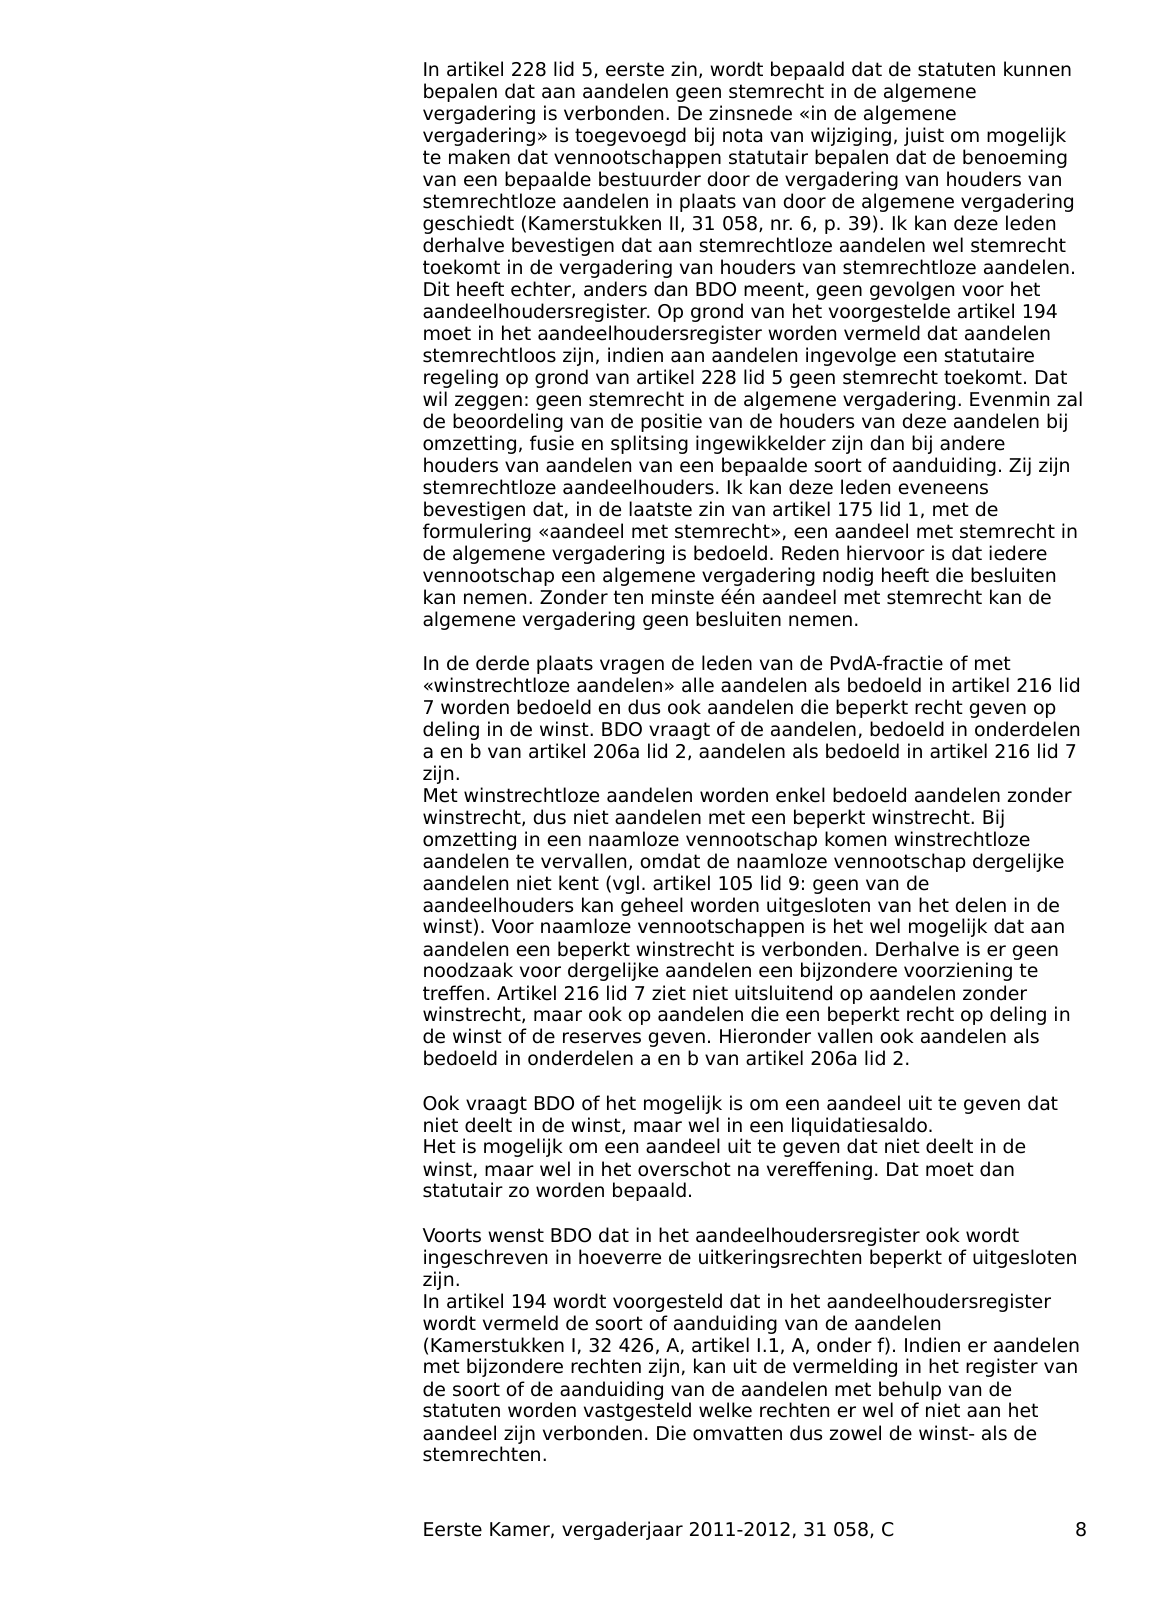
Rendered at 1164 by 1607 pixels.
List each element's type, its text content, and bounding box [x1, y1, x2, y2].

text In artikel 228 lid 5, eerste zin, wordt bepaald dat de statuten kunnen bepalen dat aan aandelen geen stemrecht in de algemene vergadering is verbonden. De zinsnede «in de algemene vergadering» is toegevoegd bij nota van wijziging, juist om mogelijk te maken dat vennootschappen statutair bepalen dat de benoeming van een bepaalde bestuurder door de vergadering van houders van stemrechtloze aandelen in plaats van door de algemene vergadering geschiedt (Kamerstukken II, 31 058, nr. 6, p. 39). Ik kan deze leden derhalve bevestigen dat aan stemrechtloze aandelen wel stemrecht toekomt in de vergadering van houders van stemrechtloze aandelen. Dit heeft echter, anders dan BDO meent, geen gevolgen voor het aandeelhoudersregister. Op grond van het voorgestelde artikel 194 moet in het aandeelhoudersregister worden vermeld dat aandelen stemrechtloos zijn, indien aan aandelen ingevolge een statutaire regeling op grond van artikel 228 lid 5 geen stemrecht toekomt. Dat wil zeggen: geen stemrecht in de algemene vergadering. Evenmin zal de beoordeling van de positie van de houders van deze aandelen bij omzetting, fusie en splitsing ingewikkelder zijn dan bij andere houders van aandelen van een bepaalde soort of aanduiding. Zij zijn stemrechtloze aandeelhouders. Ik kan deze leden eveneens bevestigen dat, in de laatste zin van artikel 175 lid 1, met de formulering «aandeel met stemrecht», een aandeel met stemrecht in de algemene vergadering is bedoeld. Reden hiervoor is dat iedere vennootschap een algemene vergadering nodig heeft die besluiten kan nemen. Zonder ten minste één aandeel met stemrecht kan de algemene vergadering geen besluiten nemen. [422, 59, 1087, 631]
text Met winstrechtloze aandelen worden enkel bedoeld aandelen zonder winstrecht, dus niet aandelen met een beperkt winstrecht. Bij omzetting in een naamloze vennootschap komen winstrechtloze aandelen te vervallen, omdat de naamloze vennootschap dergelijke aandelen niet kent (vgl. artikel 105 lid 9: geen van de aandeelhouders kan geheel worden uitgesloten van het delen in de winst). Voor naamloze vennootschappen is het wel mogelijk dat aan aandelen een beperkt winstrecht is verbonden. Derhalve is er geen noodzaak voor dergelijke aandelen een bijzondere voorziening te treffen. Artikel 216 lid 7 ziet niet uitsluitend op aandelen zonder winstrecht, maar ook op aandelen die een beperkt recht op deling in de winst of de reserves geven. Hieronder vallen ook aandelen als bedoeld in onderdelen a en b van artikel 206a lid 2. [422, 784, 1087, 1070]
text Het is mogelijk om een aandeel uit te geven dat niet deelt in de winst, maar wel in het overschot na vereffening. Dat moet dan statutair zo worden bepaald. [422, 1136, 1087, 1202]
text Voorts wenst BDO dat in het aandeelhoudersregister ook wordt ingeschreven in hoeverre de uitkeringsrechten beperkt of uitgesloten zijn. [422, 1224, 1087, 1291]
text In de derde plaats vragen de leden van de PvdA-fractie of met «winstrechtloze aandelen» alle aandelen als bedoeld in artikel 216 lid 7 worden bedoeld en dus ook aandelen die beperkt recht geven op deling in de winst. BDO vraagt of de aandelen, bedoeld in onderdelen a en b van artikel 206a lid 2, aandelen als bedoeld in artikel 216 lid 7 zijn. [422, 653, 1087, 784]
text In artikel 194 wordt voorgesteld dat in het aandeelhoudersregister wordt vermeld de soort of aanduiding van de aandelen (Kamerstukken I, 32 426, A, artikel I.1, A, onder f). Indien er aandelen met bijzondere rechten zijn, kan uit de vermelding in het register van de soort of de aanduiding van de aandelen met behulp van de statuten worden vastgesteld welke rechten er wel of niet aan het aandeel zijn verbonden. Die omvatten dus zowel de winst- als de stemrechten. [422, 1291, 1087, 1466]
text Ook vraagt BDO of het mogelijk is om een aandeel uit te geven dat niet deelt in de winst, maar wel in een liquidatiesaldo. [422, 1092, 1087, 1136]
